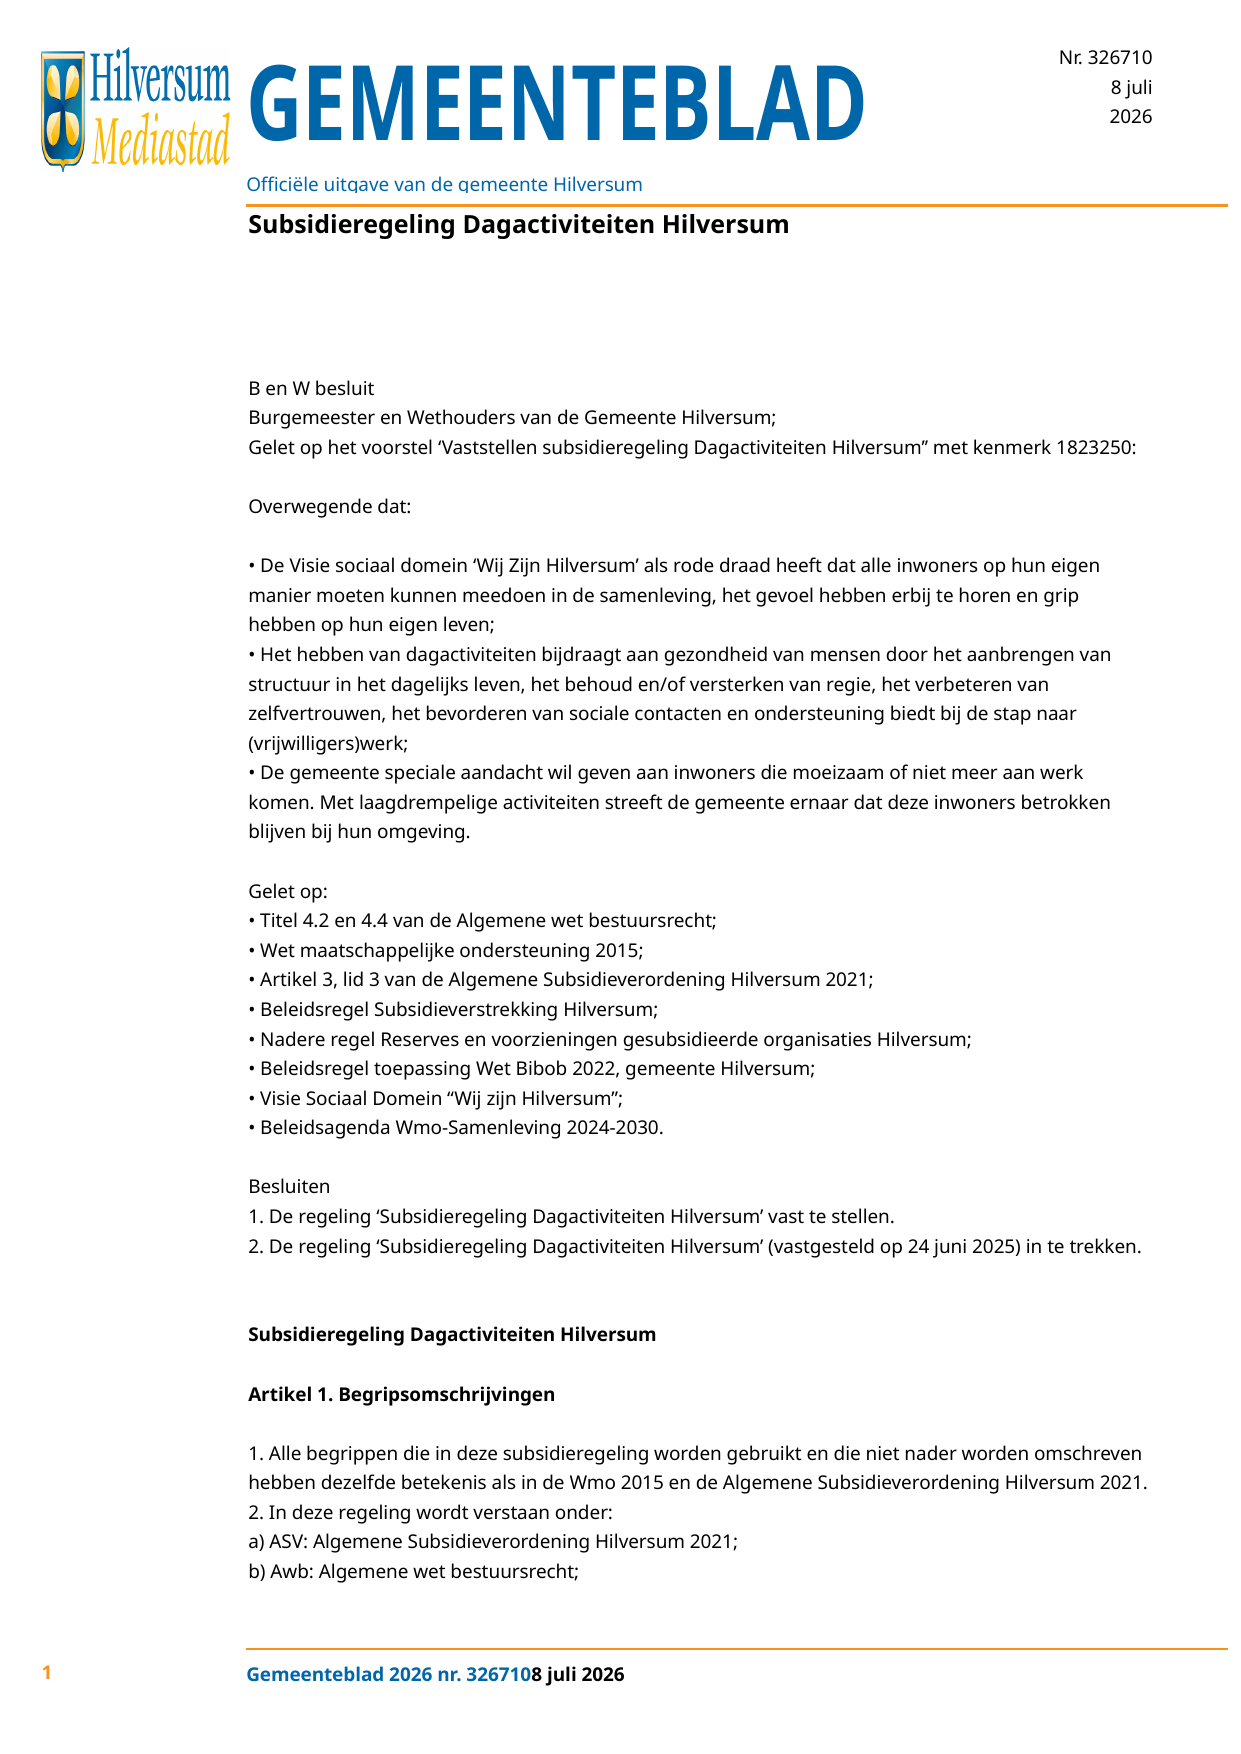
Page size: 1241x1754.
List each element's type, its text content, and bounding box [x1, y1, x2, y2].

text • Beleidsregel toepassing Wet Bibob 2022, gemeente Hilversum; [248, 1055, 1152, 1081]
text • Wet maatschappelijke ondersteuning 2015; [248, 937, 1152, 963]
text Gelet op: [248, 878, 1152, 903]
text • De Visie sociaal domein ‘Wij Zijn Hilversum’ als rode draad heeft dat alle inwoners op hun eigen manier moeten kunnen meedoen in de samenleving, het gevoel hebben erbij te horen en grip hebben op hun eigen leven; [248, 552, 1152, 637]
text • Titel 4.2 en 4.4 van de Algemene wet bestuursrecht; [248, 907, 1152, 933]
text • Visie Sociaal Domein “Wij zijn Hilversum”; [248, 1085, 1152, 1111]
text b) Awb: Algemene wet bestuursrecht; [248, 1558, 1152, 1584]
text • De gemeente speciale aandacht wil geven aan inwoners die moeizaam of niet meer aan werk komen. Met laagdrempelige activiteiten streeft de gemeente ernaar dat deze inwoners betrokken blijven bij hun omgeving. [248, 759, 1152, 844]
text 1. De regeling ‘Subsidieregeling Dagactiviteiten Hilversum’ vast te stellen. [248, 1203, 1152, 1229]
text Besluiten [248, 1174, 1152, 1199]
text Overwegende dat: [248, 493, 1152, 519]
text • Beleidsagenda Wmo-Samenleving 2024-2030. [248, 1114, 1152, 1140]
text • Nadere regel Reserves en voorzieningen gesubsidieerde organisaties Hilversum; [248, 1026, 1152, 1051]
text • Het hebben van dagactiviteiten bijdraagt aan gezondheid van mensen door het aanbrengen van structuur in het dagelijks leven, het behoud en/of versterken van regie, het verbeteren van zelfvertrouwen, het bevorderen van sociale contacten en ondersteuning biedt bij de stap naar (vrijwilligers)werk; [248, 641, 1152, 756]
text Artikel 1. Begripsomschrijvingen [248, 1381, 1152, 1406]
text 2. De regeling ‘Subsidieregeling Dagactiviteiten Hilversum’ (vastgesteld op 24 juni 2025) in te trekken. [248, 1233, 1152, 1258]
picture [41, 47, 231, 172]
text a) ASV: Algemene Subsidieverordening Hilversum 2021; [248, 1529, 1152, 1554]
text • Beleidsregel Subsidieverstrekking Hilversum; [248, 996, 1152, 1022]
text Gelet op het voorstel ‘Vaststellen subsidieregeling Dagactiviteiten Hilversum’’ met kenmerk 1823250: [248, 434, 1152, 460]
text Burgemeester en Wethouders van de Gemeente Hilversum; [248, 404, 1152, 430]
text 1. Alle begrippen die in deze subsidieregeling worden gebruikt en die niet nader worden omschreven hebben dezelfde betekenis als in de Wmo 2015 en de Algemene Subsidieverordening Hilversum 2021. [248, 1440, 1152, 1495]
text 2. In deze regeling wordt verstaan onder: [248, 1499, 1152, 1525]
text Subsidieregeling Dagactiviteiten Hilversum [248, 1322, 1152, 1347]
text B en W besluit [248, 375, 1152, 401]
text • Artikel 3, lid 3 van de Algemene Subsidieverordening Hilversum 2021; [248, 967, 1152, 992]
text Subsidieregeling Dagactiviteiten Hilversum [248, 207, 1152, 241]
